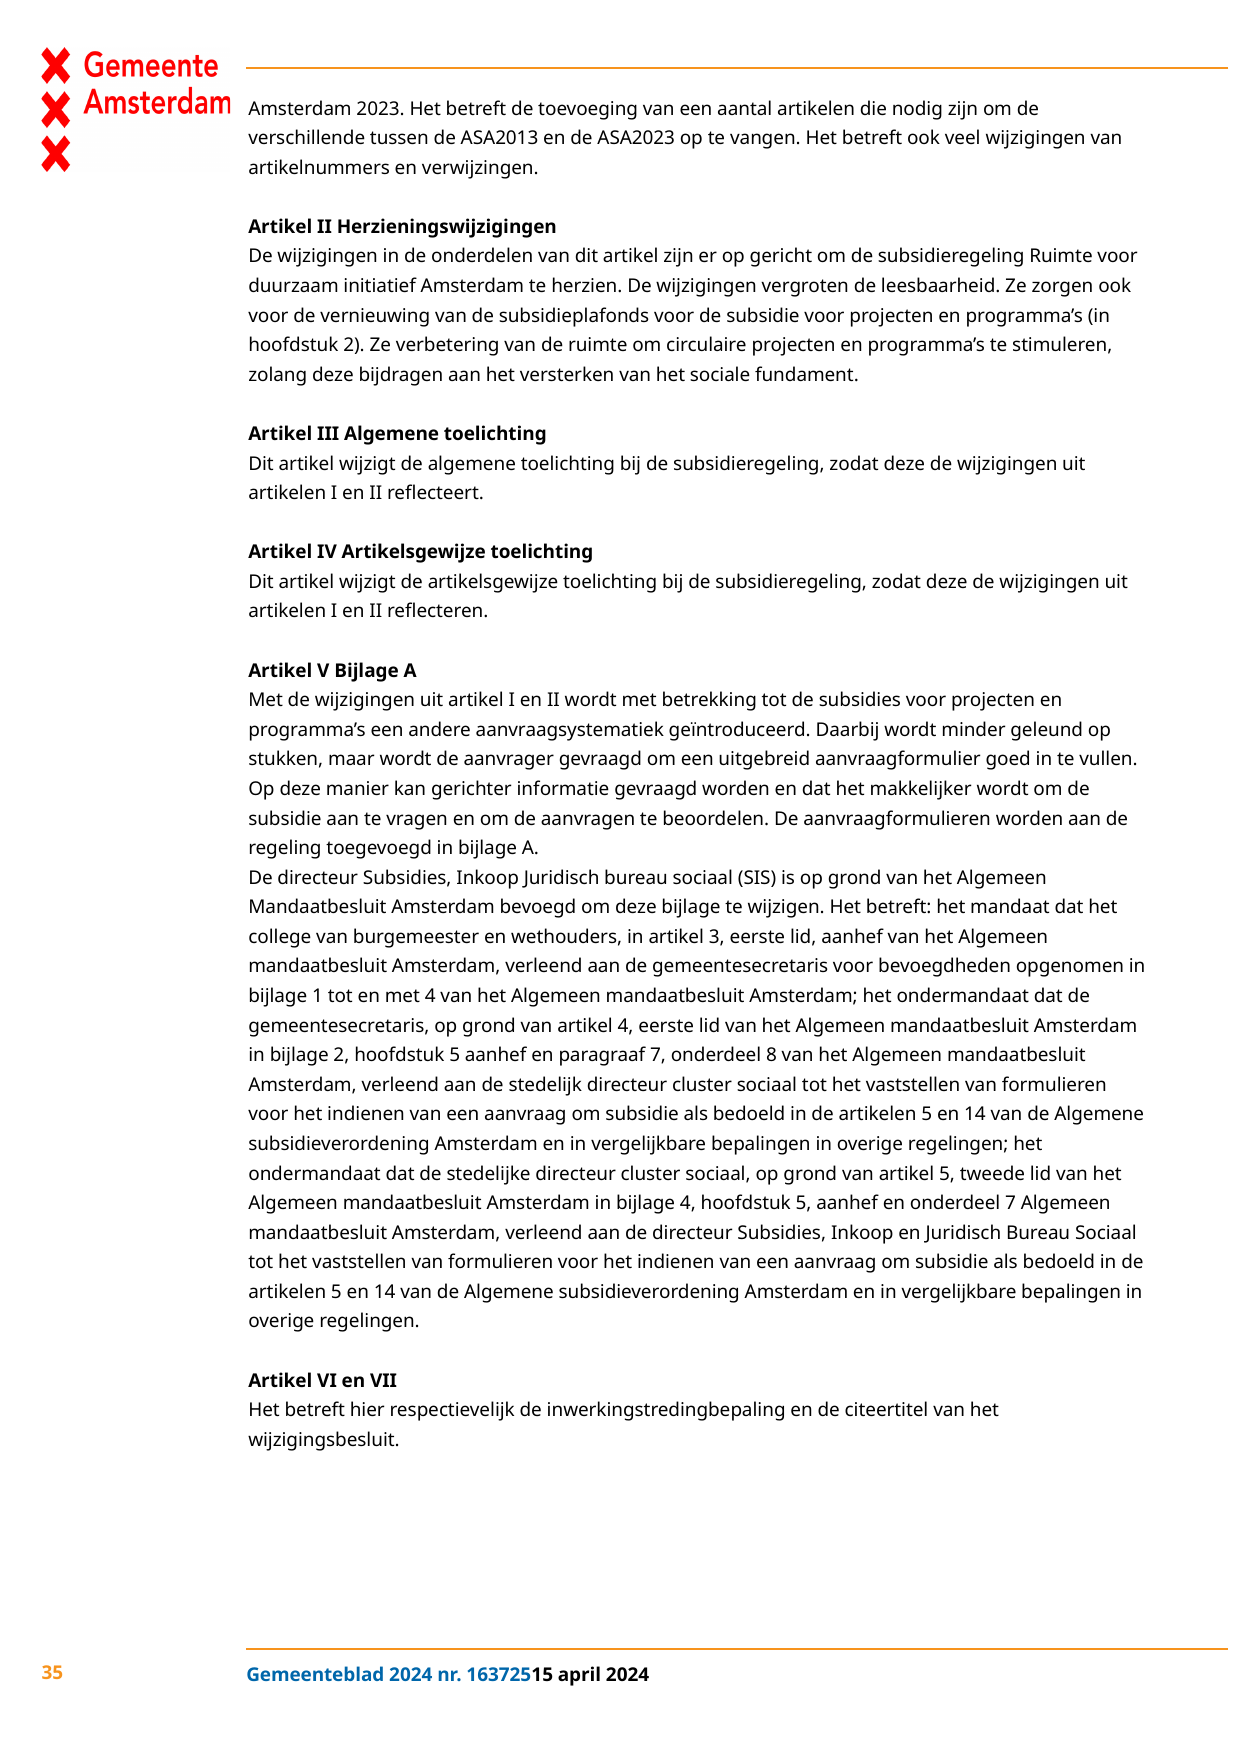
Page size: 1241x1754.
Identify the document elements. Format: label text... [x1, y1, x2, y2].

picture [41, 47, 231, 172]
text Met de wijzigingen uit artikel I en II wordt met betrekking tot de subsidies voor projecten en programma’s een andere aanvraagsystematiek geïntroduceerd. Daarbij wordt minder geleund op stukken, maar wordt de aanvrager gevraagd om een uitgebreid aanvraagformulier goed in te vullen. Op deze manier kan gerichter informatie gevraagd worden en dat het makkelijker wordt om de subsidie aan te vragen en om de aanvragen te beoordelen. De aanvraagformulieren worden aan de regeling toegevoegd in bijlage A. [248, 686, 1152, 860]
text Het betreft hier respectievelijk de inwerkingstredingbepaling en de citeertitel van het wijzigingsbesluit. [248, 1396, 1152, 1452]
text De wijzigingen in de onderdelen van dit artikel zijn er op gericht om de subsidieregeling Ruimte voor duurzaam initiatief Amsterdam te herzien. De wijzigingen vergroten de leesbaarheid. Ze zorgen ook voor de vernieuwing van de subsidieplafonds voor de subsidie voor projecten en programma’s (in hoofdstuk 2). Ze verbetering van de ruimte om circulaire projecten en programma’s te stimuleren, zolang deze bijdragen aan het versterken van het sociale fundament. [248, 243, 1152, 387]
text De directeur Subsidies, Inkoop Juridisch bureau sociaal (SIS) is op grond van het Algemeen Mandaatbesluit Amsterdam bevoegd om deze bijlage te wijzigen. Het betreft: het mandaat dat het college van burgemeester en wethouders, in artikel 3, eerste lid, aanhef van het Algemeen mandaatbesluit Amsterdam, verleend aan de gemeentesecretaris voor bevoegdheden opgenomen in bijlage 1 tot en met 4 van het Algemeen mandaatbesluit Amsterdam; het ondermandaat dat de gemeentesecretaris, op grond van artikel 4, eerste lid van het Algemeen mandaatbesluit Amsterdam in bijlage 2, hoofdstuk 5 aanhef en paragraaf 7, onderdeel 8 van het Algemeen mandaatbesluit Amsterdam, verleend aan de stedelijk directeur cluster sociaal tot het vaststellen van formulieren voor het indienen van een aanvraag om subsidie als bedoeld in de artikelen 5 en 14 van de Algemene subsidieverordening Amsterdam en in vergelijkbare bepalingen in overige regelingen; het ondermandaat dat de stedelijke directeur cluster sociaal, op grond van artikel 5, tweede lid van het Algemeen mandaatbesluit Amsterdam in bijlage 4, hoofdstuk 5, aanhef en onderdeel 7 Algemeen mandaatbesluit Amsterdam, verleend aan de directeur Subsidies, Inkoop en Juridisch Bureau Sociaal tot het vaststellen van formulieren voor het indienen van een aanvraag om subsidie als bedoeld in de artikelen 5 en 14 van de Algemene subsidieverordening Amsterdam en in vergelijkbare bepalingen in overige regelingen. [248, 864, 1152, 1333]
text Artikel II Herzieningswijzigingen [248, 213, 1152, 239]
text Artikel V Bijlage A [248, 657, 1152, 683]
text Dit artikel wijzigt de artikelsgewijze toelichting bij de subsidieregeling, zodat deze de wijzigingen uit artikelen I en II reflecteren. [248, 568, 1152, 623]
text Dit artikel wijzigt de algemene toelichting bij de subsidieregeling, zodat deze de wijzigingen uit artikelen I en II reflecteert. [248, 450, 1152, 505]
text Artikel III Algemene toelichting [248, 420, 1152, 446]
text Artikel IV Artikelsgewijze toelichting [248, 538, 1152, 564]
text Artikel VI en VII [248, 1367, 1152, 1393]
text Amsterdam 2023. Het betreft de toevoeging van een aantal artikelen die nodig zijn om de verschillende tussen de ASA2013 en de ASA2023 op te vangen. Het betreft ook veel wijzigingen van artikelnummers en verwijzingen. [248, 95, 1152, 180]
